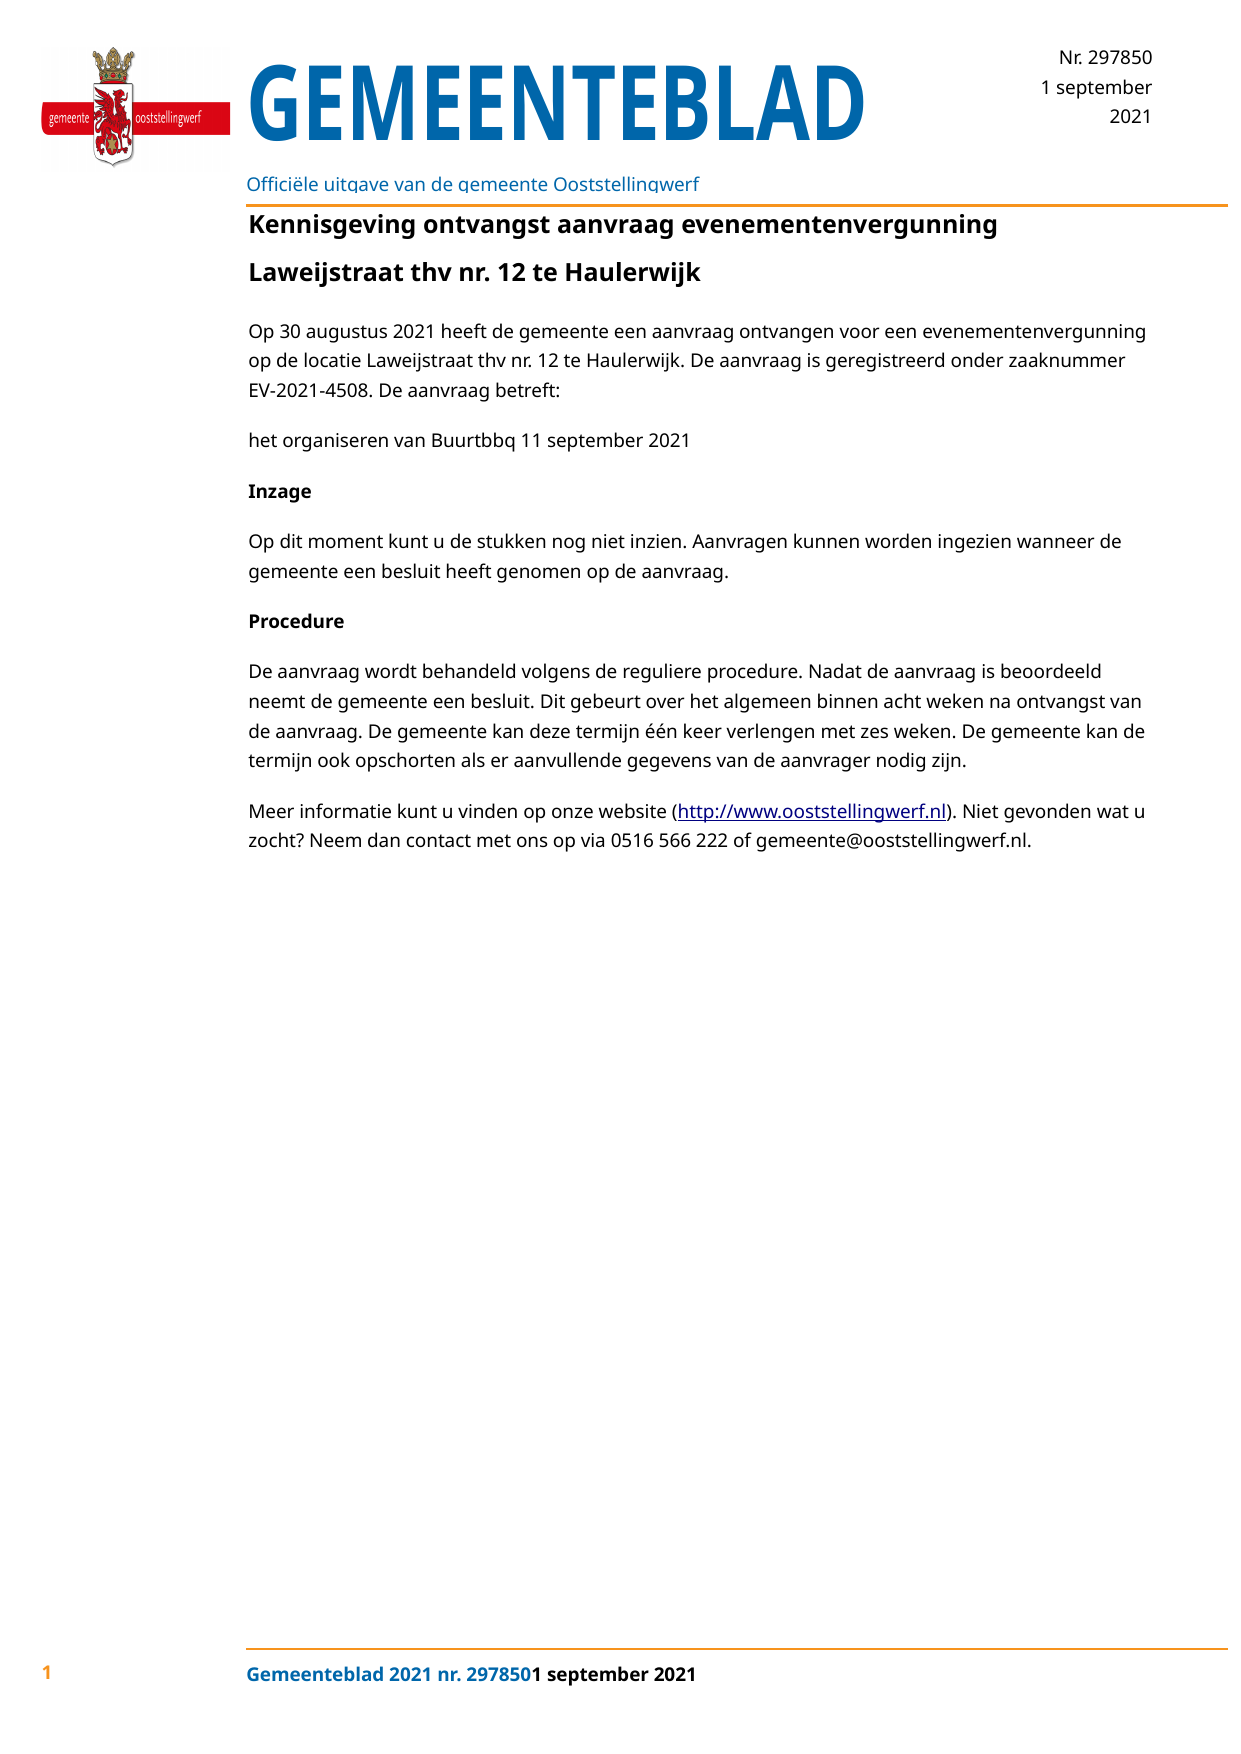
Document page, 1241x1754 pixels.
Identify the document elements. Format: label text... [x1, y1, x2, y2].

text Inzage [248, 478, 1152, 504]
text het organiseren van Buurtbbq 11 september 2021 [248, 427, 1152, 453]
text De aanvraag wordt behandeld volgens de reguliere procedure. Nadat de aanvraag is beoordeeld neemt de gemeente een besluit. Dit gebeurt over het algemeen binnen acht weken na ontvangst van de aanvraag. De gemeente kan deze termijn één keer verlengen met zes weken. De gemeente kan de termijn ook opschorten als er aanvullende gegevens van de aanvrager nodig zijn. [248, 659, 1152, 773]
text Meer informatie kunt u vinden op onze website (http://www.ooststellingwerf.nl). Niet gevonden wat u zocht? Neem dan contact met ons op via 0516 566 222 of gemeente@ooststellingwerf.nl. [248, 798, 1152, 853]
text Op dit moment kunt u de stukken nog niet inzien. Aanvragen kunnen worden ingezien wanneer de gemeente een besluit heeft genomen op de aanvraag. [248, 528, 1152, 584]
text Kennisgeving ontvangst aanvraag evenementenvergunning Laweijstraat thv nr. 12 te Haulerwijk [248, 207, 1152, 288]
text Op 30 augustus 2021 heeft de gemeente een aanvraag ontvangen voor een evenementenvergunning op de locatie Laweijstraat thv nr. 12 te Haulerwijk. De aanvraag is geregistreerd onder zaaknummer EV-2021-4508. De aanvraag betreft: [248, 318, 1152, 403]
text Procedure [248, 608, 1152, 634]
picture [41, 47, 231, 172]
